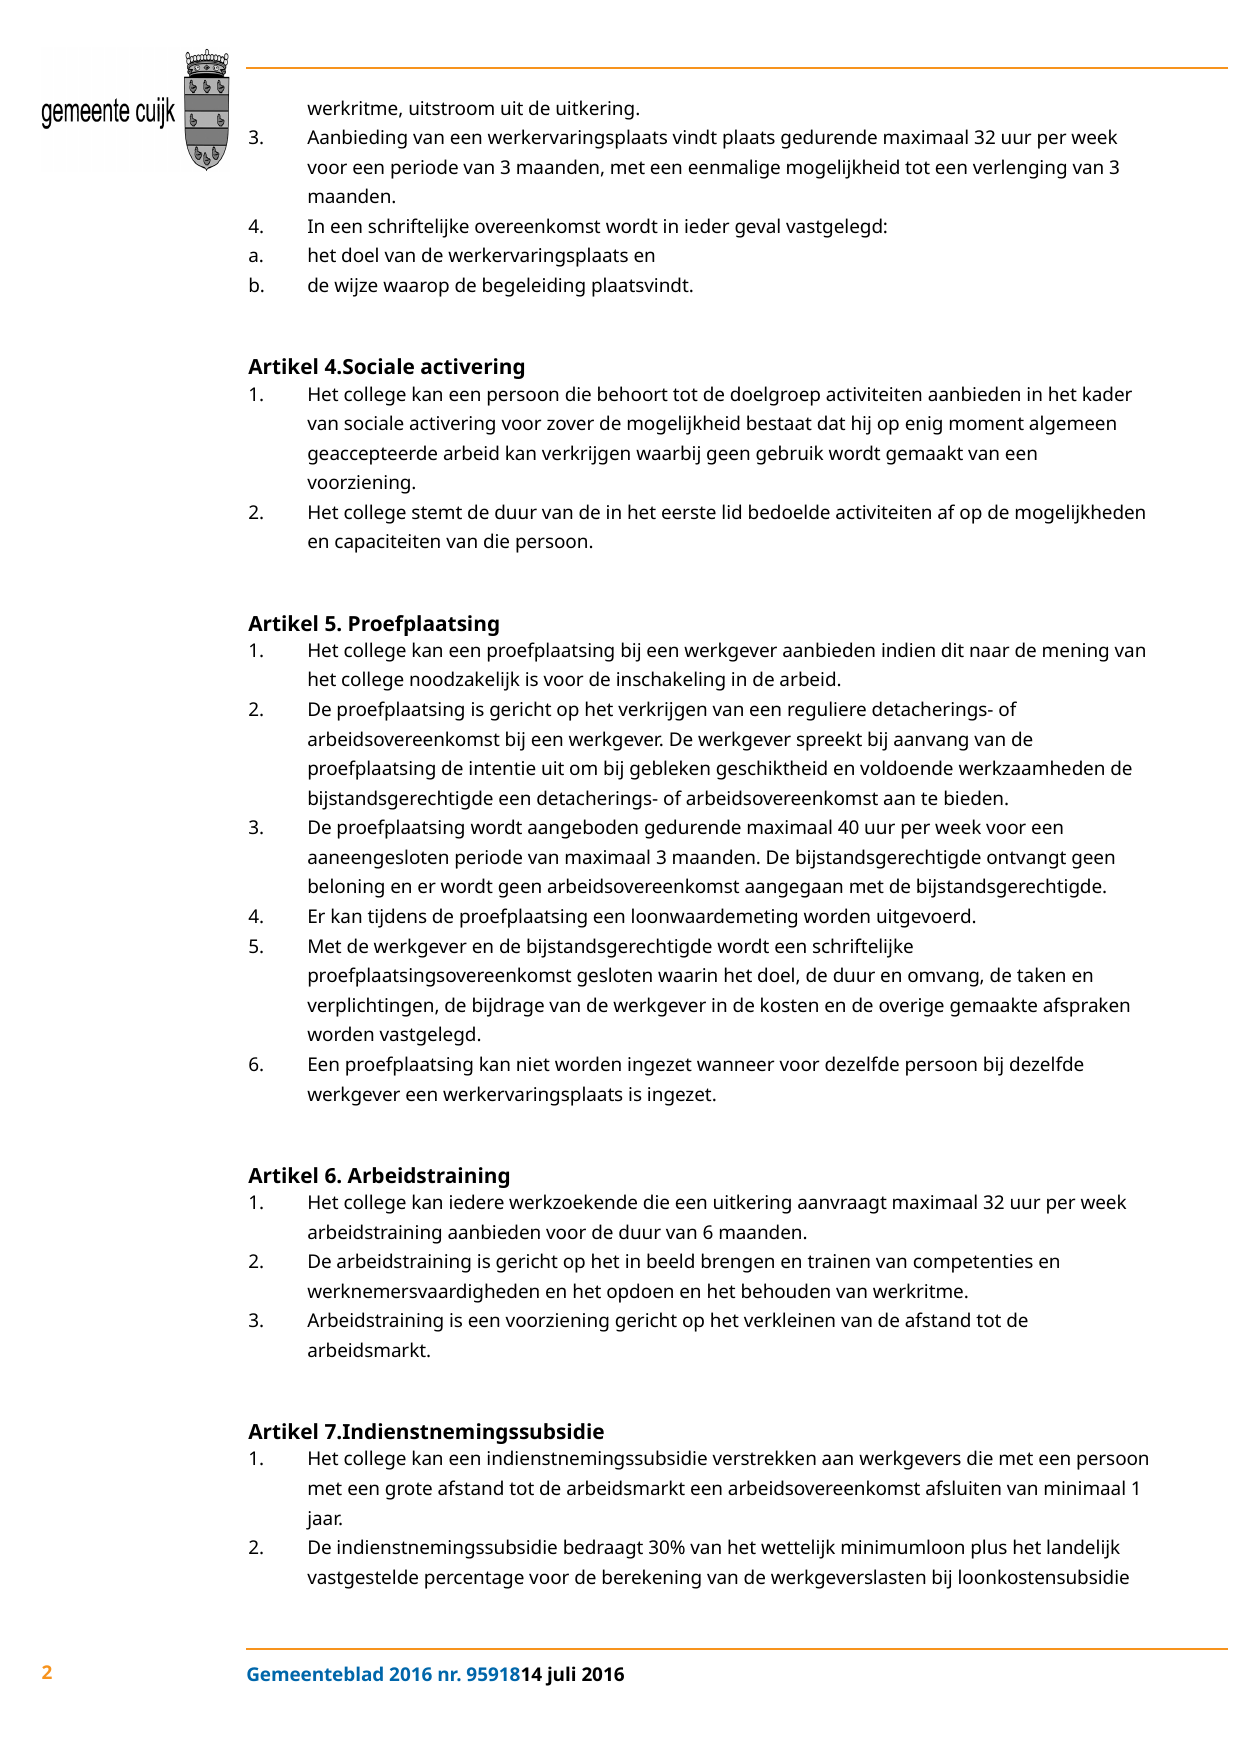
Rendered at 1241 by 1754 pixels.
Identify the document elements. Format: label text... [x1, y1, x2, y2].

list De proefplaatsing wordt aangeboden gedurende maximaal 40 uur per week voor een aaneengesloten periode van maximaal 3 maanden. De bijstandsgerechtigde ontvangt geen beloning en er wordt geen arbeidsovereenkomst aangegaan met de bijstandsgerechtigde. [248, 814, 1152, 899]
list Aanbieding van een werkervaringsplaats vindt plaats gedurende maximaal 32 uur per week voor een periode van 3 maanden, met een eenmalige mogelijkheid tot een verlenging van 3 maanden. [248, 124, 1152, 209]
text Artikel 4.Sociale activering [248, 352, 1152, 381]
text Artikel 5. Proefplaatsing [248, 609, 1152, 637]
text Artikel 7.Indienstnemingssubsidie [248, 1417, 1152, 1446]
list In een schriftelijke overeenkomst wordt in ieder geval vastgelegd: [248, 213, 1152, 239]
list De proefplaatsing is gericht op het verkrijgen van een reguliere detacherings- of arbeidsovereenkomst bij een werkgever. De werkgever spreekt bij aanvang van de proefplaatsing de intentie uit om bij gebleken geschiktheid en voldoende werkzaamheden de bijstandsgerechtigde een detacherings- of arbeidsovereenkomst aan te bieden. [248, 696, 1152, 811]
list werkritme, uitstroom uit de uitkering. [248, 95, 1152, 121]
list Arbeidstraining is een voorziening gericht op het verkleinen van de afstand tot de arbeidsmarkt. [248, 1308, 1152, 1363]
list Met de werkgever en de bijstandsgerechtigde wordt een schriftelijke proefplaatsingsovereenkomst gesloten waarin het doel, de duur en omvang, de taken en verplichtingen, de bijdrage van de werkgever in de kosten en de overige gemaakte afspraken worden vastgelegd. [248, 933, 1152, 1047]
list Het college kan een proefplaatsing bij een werkgever aanbieden indien dit naar de mening van het college noodzakelijk is voor de inschakeling in de arbeid. [248, 637, 1152, 692]
picture [41, 47, 231, 172]
list de wijze waarop de begeleiding plaatsvindt. [248, 272, 1152, 298]
list Het college kan een persoon die behoort tot de doelgroep activiteiten aanbieden in het kader van sociale activering voor zover de mogelijkheid bestaat dat hij op enig moment algemeen geaccepteerde arbeid kan verkrijgen waarbij geen gebruik wordt gemaakt van een voorziening. [248, 381, 1152, 495]
text Artikel 6. Arbeidstraining [248, 1161, 1152, 1189]
list Een proefplaatsing kan niet worden ingezet wanneer voor dezelfde persoon bij dezelfde werkgever een werkervaringsplaats is ingezet. [248, 1051, 1152, 1107]
list het doel van de werkervaringsplaats en [248, 243, 1152, 268]
list Er kan tijdens de proefplaatsing een loonwaardemeting worden uitgevoerd. [248, 903, 1152, 929]
list De arbeidstraining is gericht op het in beeld brengen en trainen van competenties en werknemersvaardigheden en het opdoen en het behouden van werkritme. [248, 1248, 1152, 1304]
list Het college kan iedere werkzoekende die een uitkering aanvraagt maximaal 32 uur per week arbeidstraining aanbieden voor de duur van 6 maanden. [248, 1189, 1152, 1244]
list Het college kan een indienstnemingssubsidie verstrekken aan werkgevers die met een persoon met een grote afstand tot de arbeidsmarkt een arbeidsovereenkomst afsluiten van minimaal 1 jaar. [248, 1446, 1152, 1531]
list De indienstnemingssubsidie bedraagt 30% van het wettelijk minimumloon plus het landelijk vastgestelde percentage voor de berekening van de werkgeverslasten bij loonkostensubsidie [248, 1534, 1152, 1590]
list Het college stemt de duur van de in het eerste lid bedoelde activiteiten af op de mogelijkheden en capaciteiten van die persoon. [248, 499, 1152, 554]
